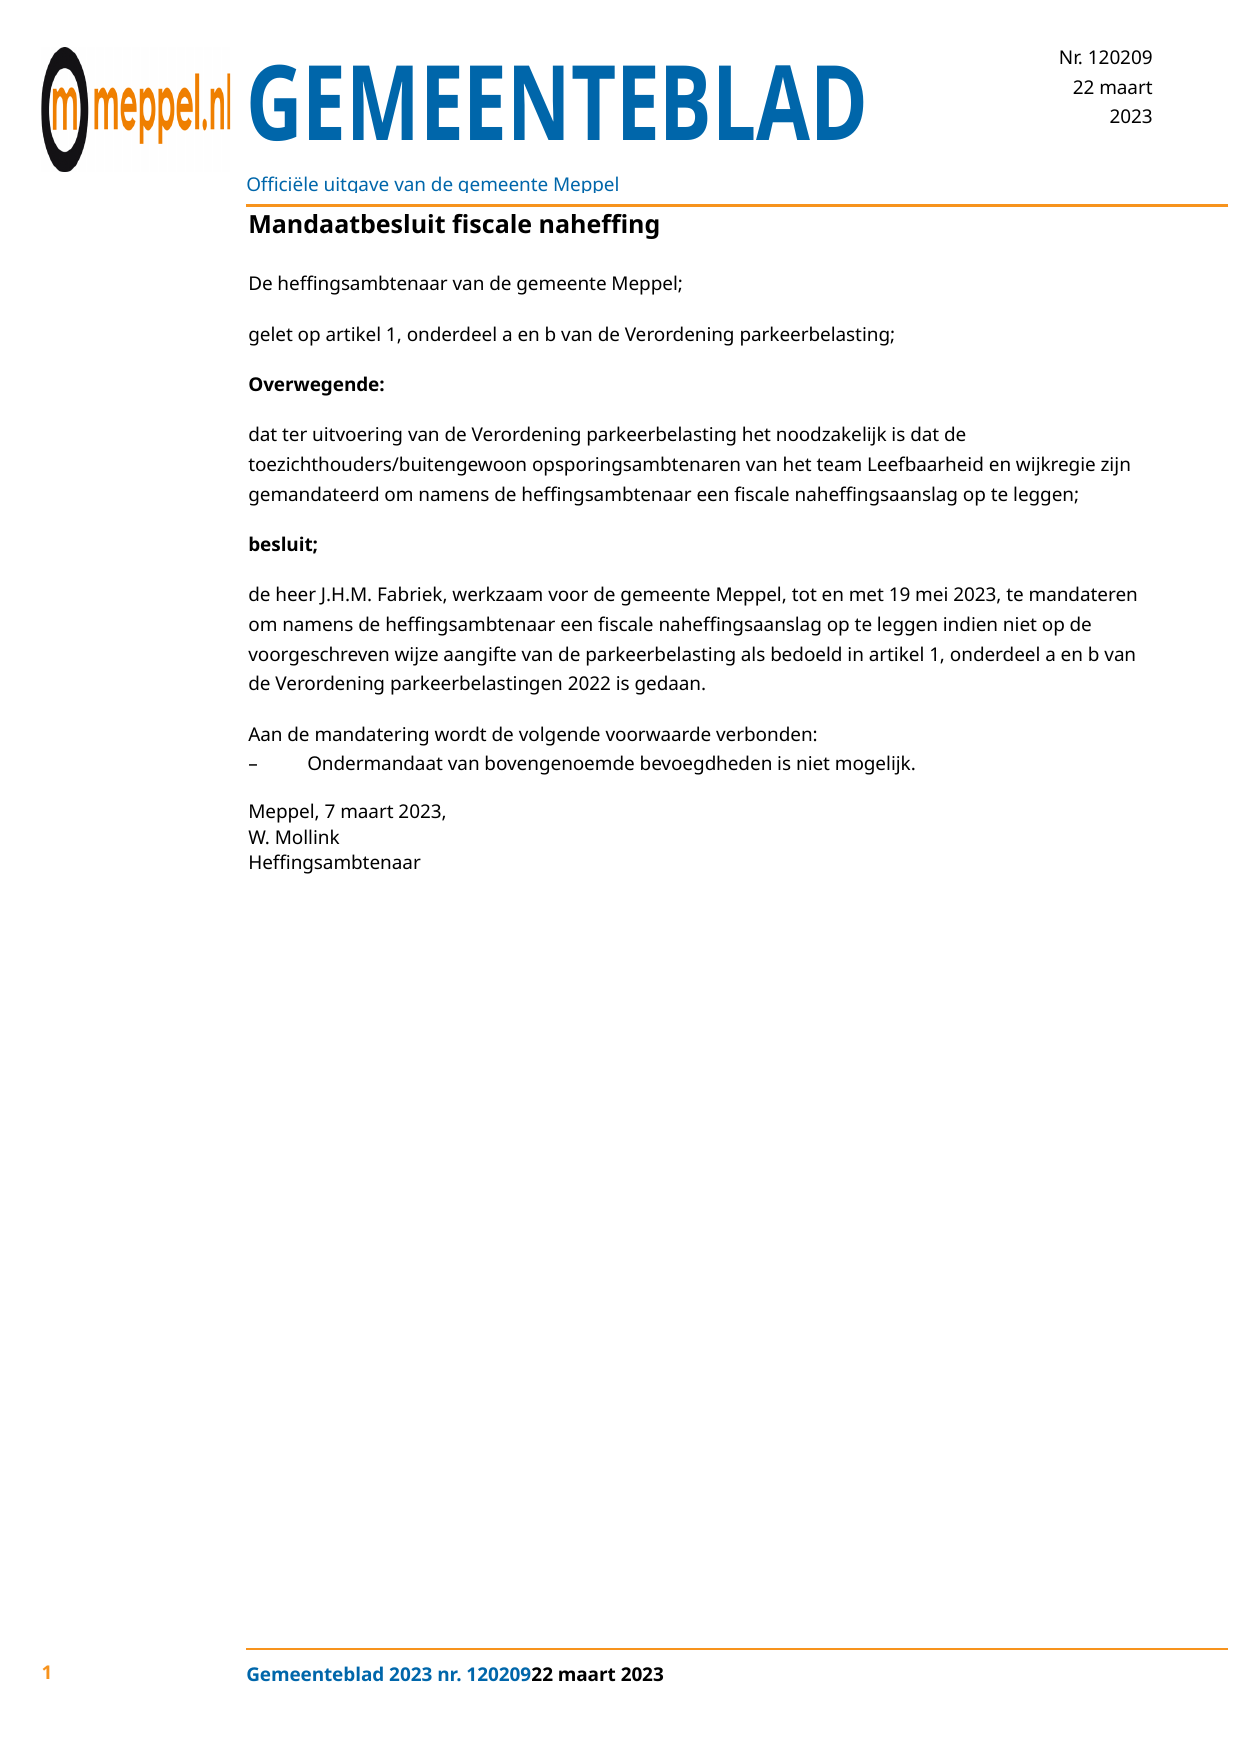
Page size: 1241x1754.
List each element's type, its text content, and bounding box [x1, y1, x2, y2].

text W. Mollink [248, 824, 1152, 849]
text Heffingsambtenaar [248, 849, 1152, 875]
text Overwegende: [248, 371, 1152, 397]
text dat ter uitvoering van de Verordening parkeerbelasting het noodzakelijk is dat de toezichthouders/buitengewoon opsporingsambtenaren van het team Leefbaarheid en wijkregie zijn gemandateerd om namens de heffingsambtenaar een fiscale naheffingsaanslag op te leggen; [248, 422, 1152, 506]
text De heffingsambtenaar van de gemeente Meppel; [248, 270, 1152, 296]
text besluit; [248, 531, 1152, 557]
picture [41, 47, 231, 172]
text Aan de mandatering wordt de volgende voorwaarde verbonden: [248, 721, 1152, 746]
text de heer J.H.M. Fabriek, werkzaam voor de gemeente Meppel, tot en met 19 mei 2023, te mandateren om namens de heffingsambtenaar een fiscale naheffingsaanslag op te leggen indien niet op de voorgeschreven wijze aangifte van de parkeerbelasting als bedoeld in artikel 1, onderdeel a en b van de Verordening parkeerbelastingen 2022 is gedaan. [248, 582, 1152, 696]
text Meppel, 7 maart 2023, [248, 798, 1152, 824]
text Mandaatbesluit fiscale naheffing [248, 207, 1152, 241]
list Ondermandaat van bovengenoemde bevoegdheden is niet mogelijk. [248, 750, 1152, 776]
text gelet op artikel 1, onderdeel a en b van de Verordening parkeerbelasting; [248, 321, 1152, 346]
